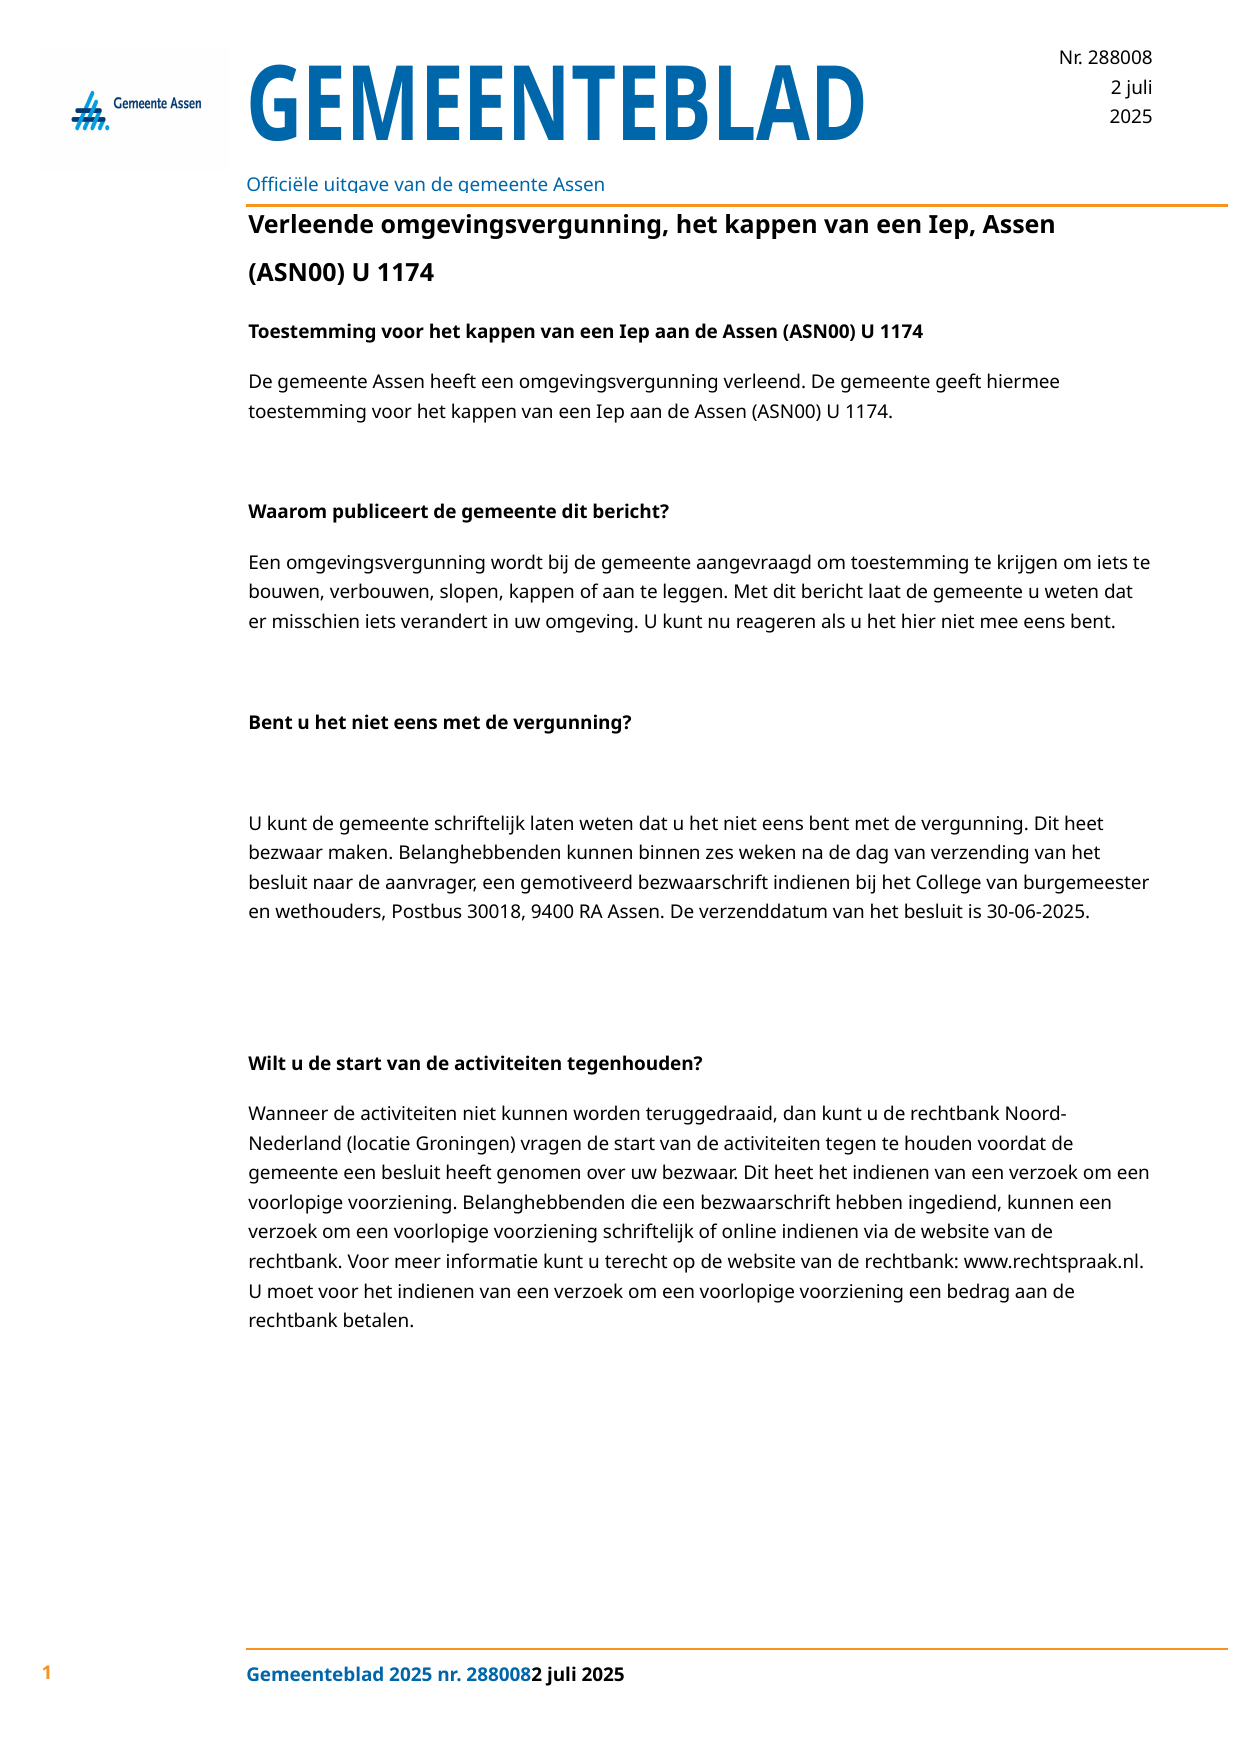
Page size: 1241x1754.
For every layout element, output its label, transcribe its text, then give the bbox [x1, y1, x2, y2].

text U kunt de gemeente schriftelijk laten weten dat u het niet eens bent met de vergunning. Dit heet bezwaar maken. Belanghebbenden kunnen binnen zes weken na de dag van verzending van het besluit naar de aanvrager, een gemotiveerd bezwaarschrift indienen bij het College van burgemeester en wethouders, Postbus 30018, 9400 RA Assen. De verzenddatum van het besluit is 30-06-2025. [248, 810, 1152, 924]
picture [41, 47, 231, 172]
text Een omgevingsvergunning wordt bij de gemeente aangevraagd om toestemming te krijgen om iets te bouwen, verbouwen, slopen, kappen of aan te leggen. Met dit bericht laat de gemeente u weten dat er misschien iets verandert in uw omgeving. U kunt nu reageren als u het hier niet mee eens bent. [248, 549, 1152, 634]
text Wanneer de activiteiten niet kunnen worden teruggedraaid, dan kunt u de rechtbank Noord-Nederland (locatie Groningen) vragen de start van de activiteiten tegen te houden voordat de gemeente een besluit heeft genomen over uw bezwaar. Dit heet het indienen van een verzoek om een voorlopige voorziening. Belanghebbenden die een bezwaarschrift hebben ingediend, kunnen een verzoek om een voorlopige voorziening schriftelijk of online indienen via de website van de rechtbank. Voor meer informatie kunt u terecht op de website van de rechtbank: www.rechtspraak.nl. U moet voor het indienen van een verzoek om een voorlopige voorziening een bedrag aan de rechtbank betalen. [248, 1100, 1152, 1333]
text Waarom publiceert de gemeente dit bericht? [248, 499, 1152, 524]
text Bent u het niet eens met de vergunning? [248, 709, 1152, 735]
text Verleende omgevingsvergunning, het kappen van een Iep, Assen (ASN00) U 1174 [248, 207, 1152, 288]
text De gemeente Assen heeft een omgevingsvergunning verleend. De gemeente geeft hiermee toestemming voor het kappen van een Iep aan de Assen (ASN00) U 1174. [248, 368, 1152, 424]
text Toestemming voor het kappen van een Iep aan de Assen (ASN00) U 1174 [248, 318, 1152, 344]
text Wilt u de start van de activiteiten tegenhouden? [248, 1050, 1152, 1076]
